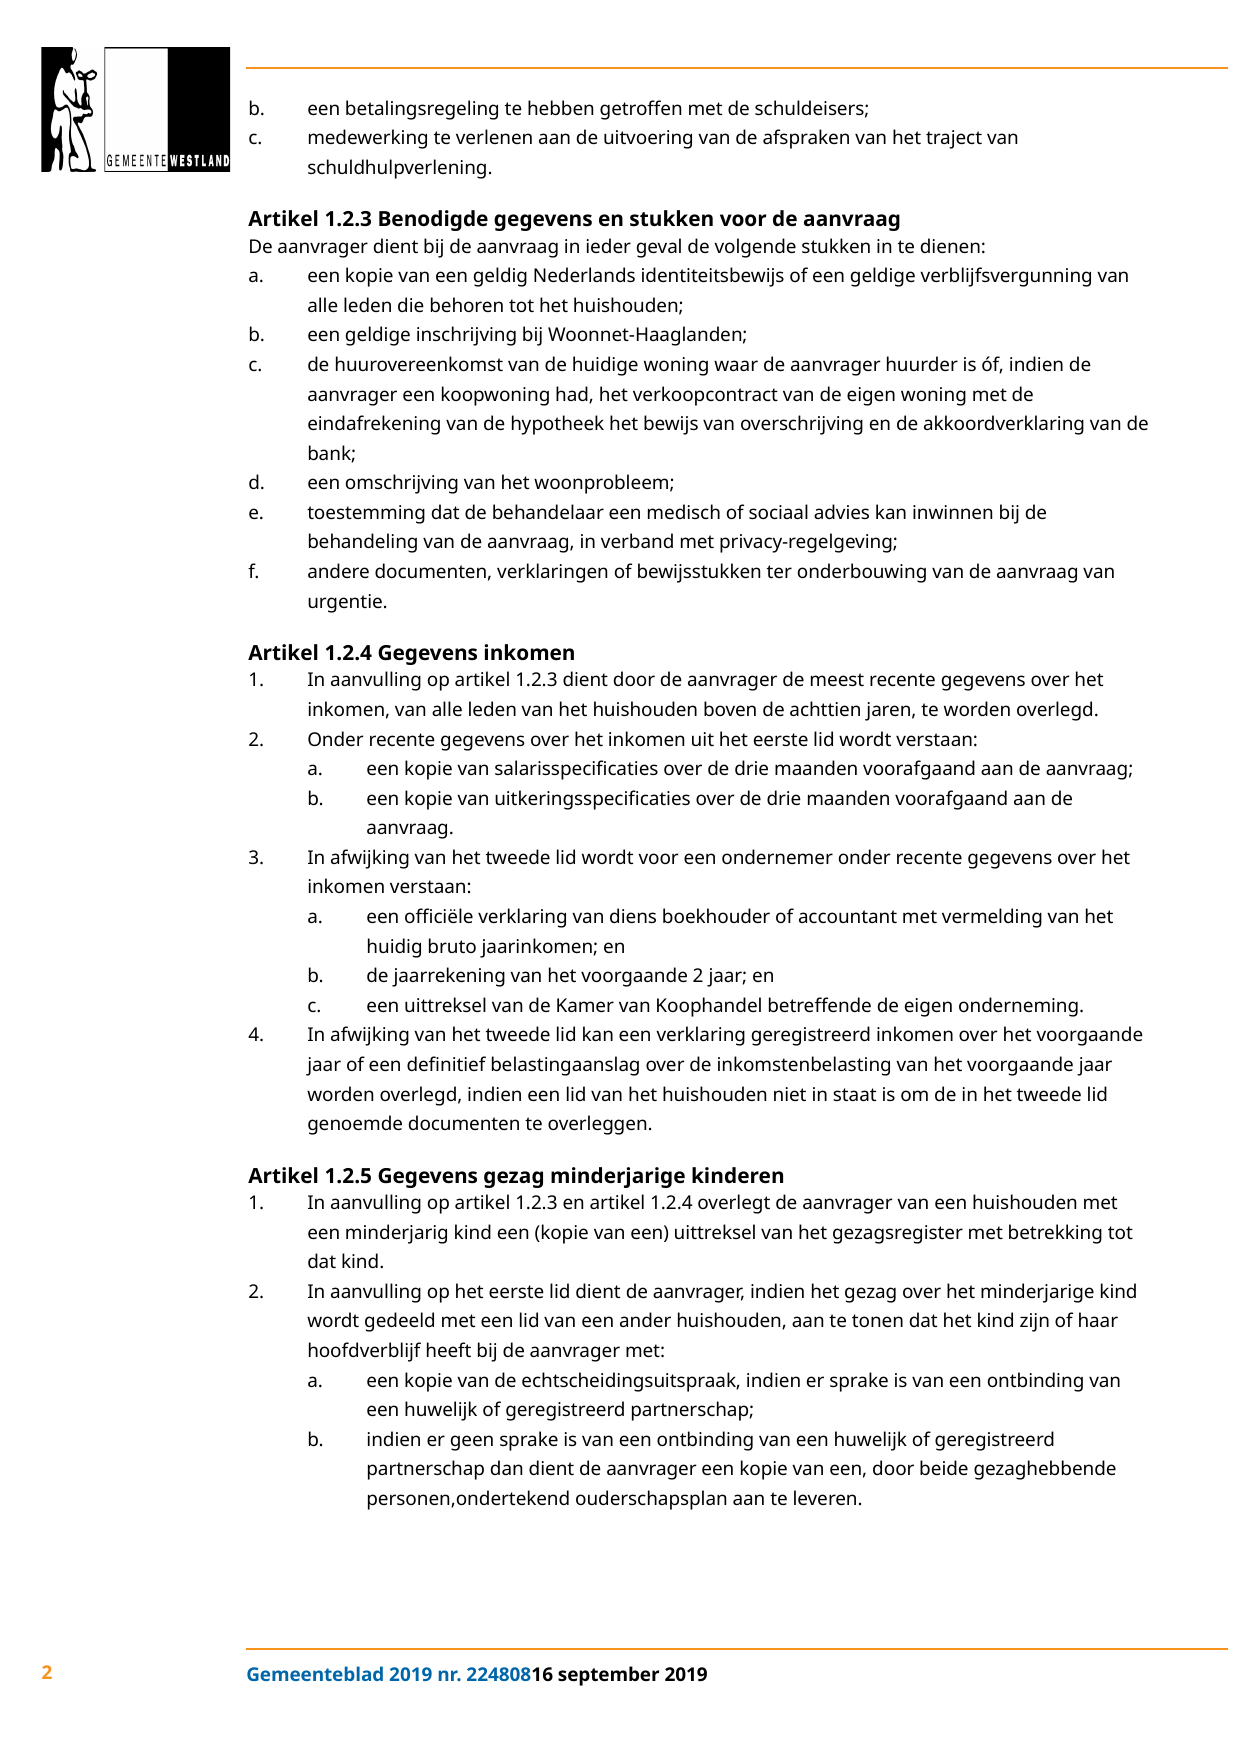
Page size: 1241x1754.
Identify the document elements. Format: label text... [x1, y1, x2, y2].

text Artikel 1.2.3 Benodigde gegevens en stukken voor de aanvraag [248, 204, 1152, 233]
list een omschrijving van het woonprobleem; [248, 469, 1152, 495]
text Artikel 1.2.5 Gegevens gezag minderjarige kinderen [248, 1161, 1152, 1189]
list een kopie van uitkeringsspecificaties over de drie maanden voorafgaand aan de aanvraag. [307, 785, 1152, 840]
list In aanvulling op artikel 1.2.3 dient door de aanvrager de meest recente gegevens over het inkomen, van alle leden van het huishouden boven de achttien jaren, te worden overlegd. [248, 667, 1152, 722]
list de jaarrekening van het voorgaande 2 jaar; en [307, 962, 1152, 988]
list In afwijking van het tweede lid kan een verklaring geregistreerd inkomen over het voorgaande jaar of een definitief belastingaanslag over de inkomstenbelasting van het voorgaande jaar worden overlegd, indien een lid van het huishouden niet in staat is om de in het tweede lid genoemde documenten te overleggen. [248, 1022, 1152, 1136]
list toestemming dat de behandelaar een medisch of sociaal advies kan inwinnen bij de behandeling van de aanvraag, in verband met privacy-regelgeving; [248, 499, 1152, 554]
list een betalingsregeling te hebben getroffen met de schuldeisers; [248, 95, 1152, 121]
list een uittreksel van de Kamer van Koophandel betreffende de eigen onderneming. [307, 992, 1152, 1018]
list medewerking te verlenen aan de uitvoering van de afspraken van het traject van schuldhulpverlening. [248, 124, 1152, 180]
picture [41, 47, 231, 172]
list In afwijking van het tweede lid wordt voor een ondernemer onder recente gegevens over het inkomen verstaan: [248, 844, 1152, 899]
list een officiële verklaring van diens boekhouder of accountant met vermelding van het huidig bruto jaarinkomen; en [307, 903, 1152, 959]
list een kopie van de echtscheidingsuitspraak, indien er sprake is van een ontbinding van een huwelijk of geregistreerd partnerschap; [307, 1367, 1152, 1422]
list In aanvulling op het eerste lid dient de aanvrager, indien het gezag over het minderjarige kind wordt gedeeld met een lid van een ander huishouden, aan te tonen dat het kind zijn of haar hoofdverblijf heeft bij de aanvrager met: [248, 1278, 1152, 1363]
list een kopie van salarisspecificaties over de drie maanden voorafgaand aan de aanvraag; [307, 755, 1152, 781]
text Artikel 1.2.4 Gegevens inkomen [248, 638, 1152, 667]
list de huurovereenkomst van de huidige woning waar de aanvrager huurder is óf, indien de aanvrager een koopwoning had, het verkoopcontract van de eigen woning met de eindafrekening van de hypotheek het bewijs van overschrijving en de akkoordverklaring van de bank; [248, 351, 1152, 466]
text De aanvrager dient bij de aanvraag in ieder geval de volgende stukken in te dienen: [248, 233, 1152, 258]
list andere documenten, verklaringen of bewijsstukken ter onderbouwing van de aanvraag van urgentie. [248, 558, 1152, 613]
list In aanvulling op artikel 1.2.3 en artikel 1.2.4 overlegt de aanvrager van een huishouden met een minderjarig kind een (kopie van een) uittreksel van het gezagsregister met betrekking tot dat kind. [248, 1189, 1152, 1274]
list een kopie van een geldig Nederlands identiteitsbewijs of een geldige verblijfsvergunning van alle leden die behoren tot het huishouden; [248, 262, 1152, 318]
list Onder recente gegevens over het inkomen uit het eerste lid wordt verstaan: [248, 726, 1152, 752]
list indien er geen sprake is van een ontbinding van een huwelijk of geregistreerd partnerschap dan dient de aanvrager een kopie van een, door beide gezaghebbende personen,ondertekend ouderschapsplan aan te leveren. [307, 1426, 1152, 1511]
list een geldige inschrijving bij Woonnet-Haaglanden; [248, 322, 1152, 347]
